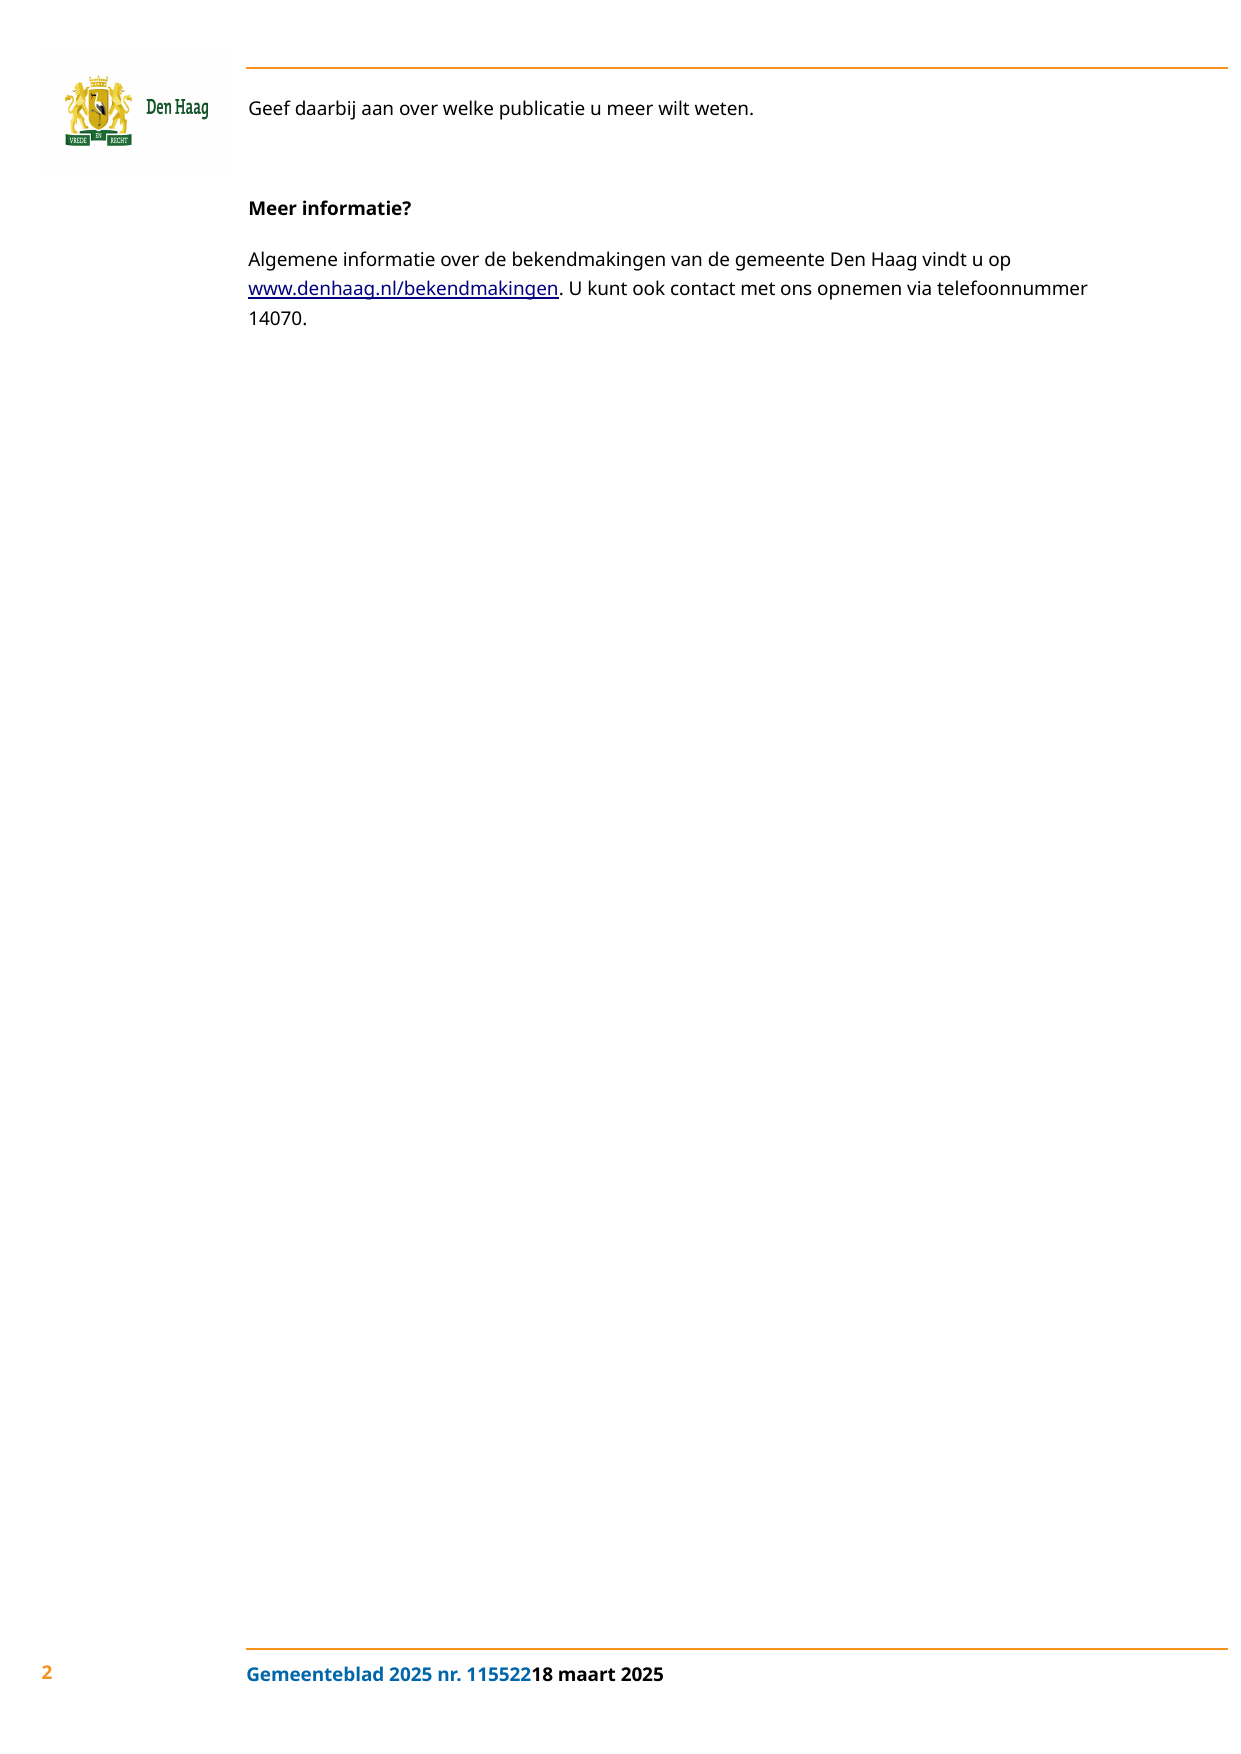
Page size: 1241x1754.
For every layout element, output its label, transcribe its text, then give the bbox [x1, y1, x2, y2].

text Meer informatie? [248, 196, 1152, 221]
text Algemene informatie over de bekendmakingen van de gemeente Den Haag vindt u op www.denhaag.nl/bekendmakingen. U kunt ook contact met ons opnemen via telefoonnummer 14070. [248, 246, 1152, 331]
picture [41, 47, 231, 172]
text Geef daarbij aan over welke publicatie u meer wilt weten. [248, 95, 1152, 121]
